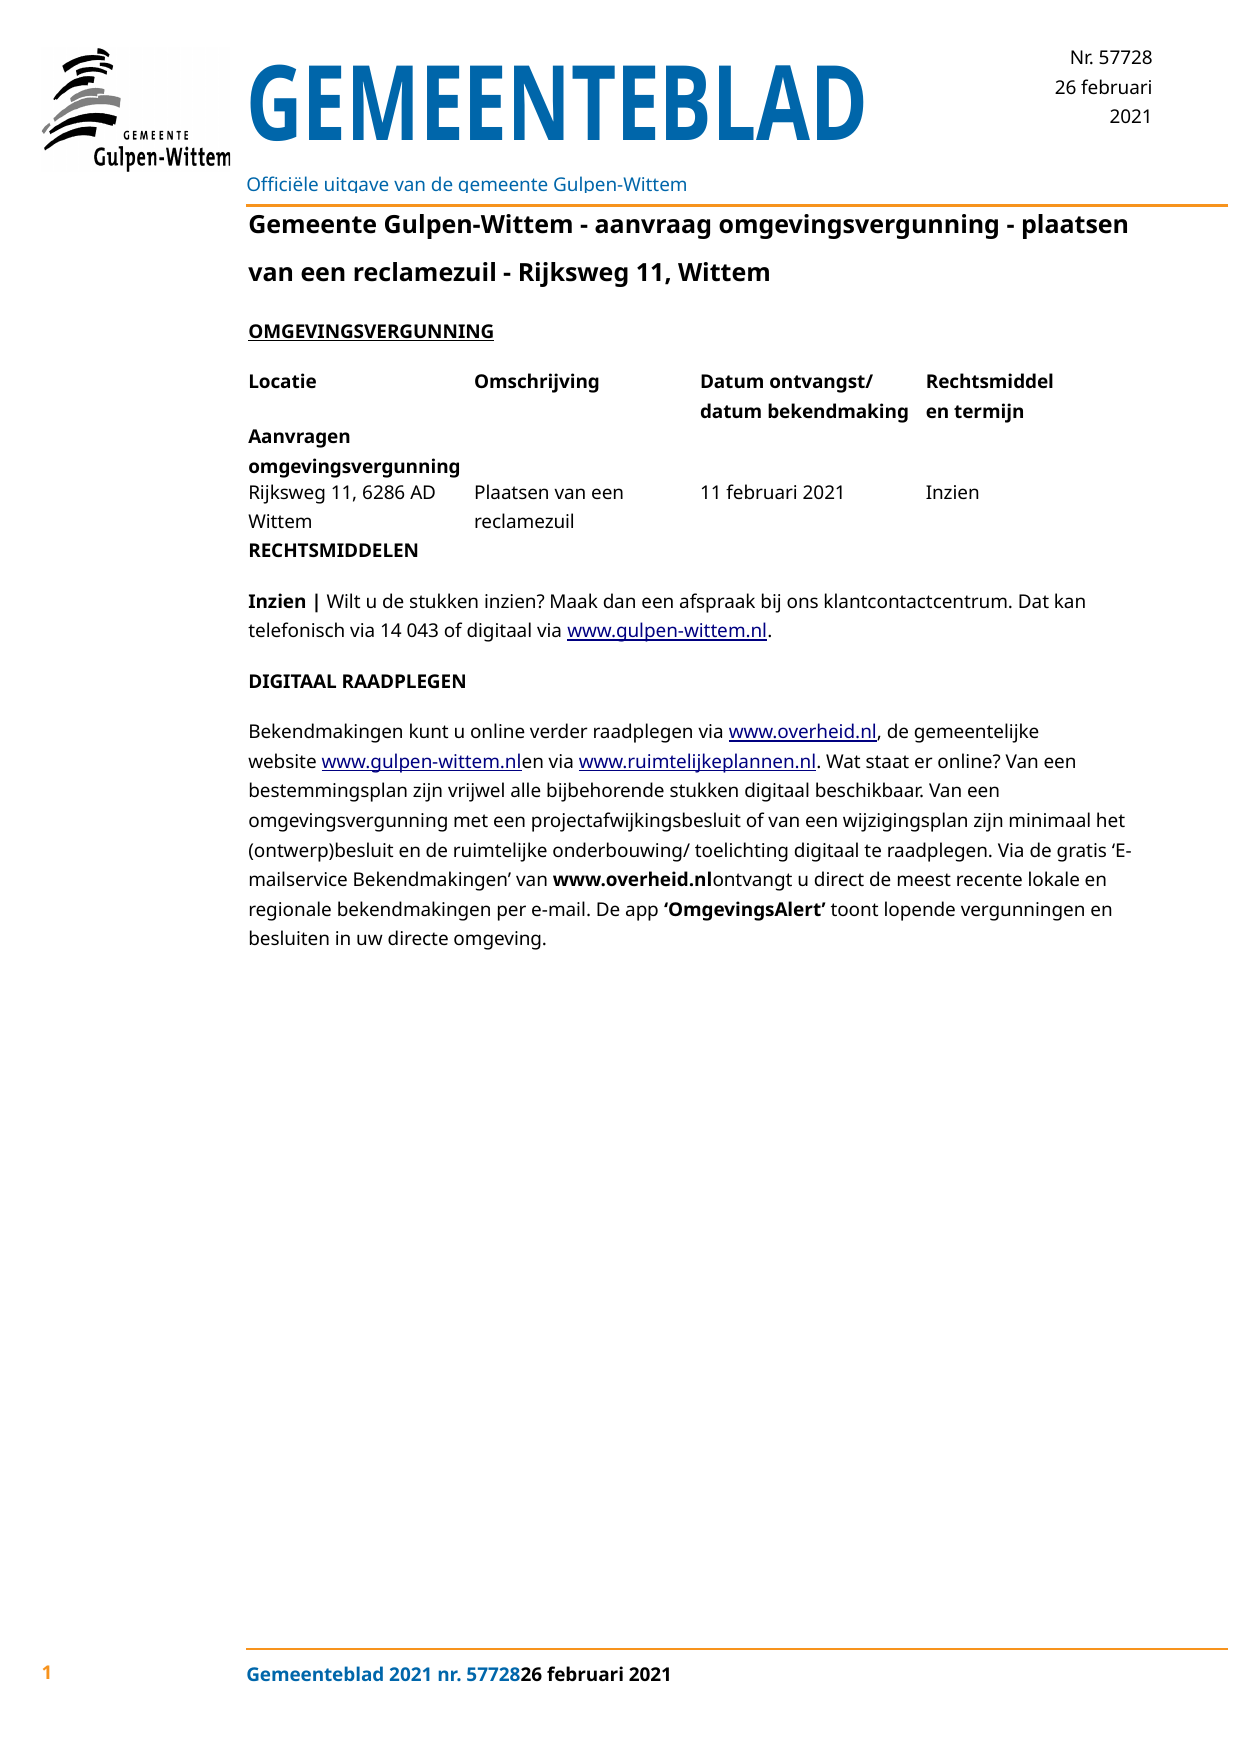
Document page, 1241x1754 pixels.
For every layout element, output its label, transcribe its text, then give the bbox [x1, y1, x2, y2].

table_cell 11 februari 2021 [700, 479, 926, 534]
table_cell Inzien [926, 479, 1152, 534]
table_cell Plaatsen van een reclamezuil [474, 479, 700, 534]
table_cell [474, 424, 700, 479]
text OMGEVINGSVERGUNNING [248, 318, 1152, 344]
table_cell Aanvragen omgevingsvergunning [248, 424, 474, 479]
picture [41, 47, 231, 172]
text Gemeente Gulpen-Wittem - aanvraag omgevingsvergunning - plaatsen van een reclamezuil - Rijksweg 11, Wittem [248, 207, 1152, 288]
table_cell [700, 424, 926, 479]
text DIGITAAL RAADPLEGEN [248, 668, 1152, 694]
text Bekendmakingen kunt u online verder raadplegen via www.overheid.nl, de gemeentelijke website www.gulpen-wittem.nlen via www.ruimtelijkeplannen.nl. Wat staat er online? Van een bestemmingsplan zijn vrijwel alle bijbehorende stukken digitaal beschikbaar. Van een omgevingsvergunning met een projectafwijkingsbesluit of van een wijzigingsplan zijn minimaal het (ontwerp)besluit en de ruimtelijke onderbouwing/ toelichting digitaal te raadplegen. Via de gratis ‘E-mailservice Bekendmakingen’ van www.overheid.nlontvangt u direct de meest recente lokale en regionale bekendmakingen per e-mail. De app ‘OmgevingsAlert’ toont lopende vergunningen en besluiten in uw directe omgeving. [248, 718, 1152, 951]
table_header Rechtsmiddel en termijn [926, 369, 1152, 424]
text Inzien | Wilt u de stukken inzien? Maak dan een afspraak bij ons klantcontactcentrum. Dat kan telefonisch via 14 043 of digitaal via www.gulpen-wittem.nl. [248, 588, 1152, 643]
text RECHTSMIDDELEN [248, 538, 1152, 563]
table_header Datum ontvangst/ datum bekendmaking [700, 369, 926, 424]
table_header Locatie [248, 369, 474, 424]
table_cell [926, 424, 1152, 479]
table_header Omschrijving [474, 369, 700, 424]
table_cell Rijksweg 11, 6286 AD Wittem [248, 479, 474, 534]
